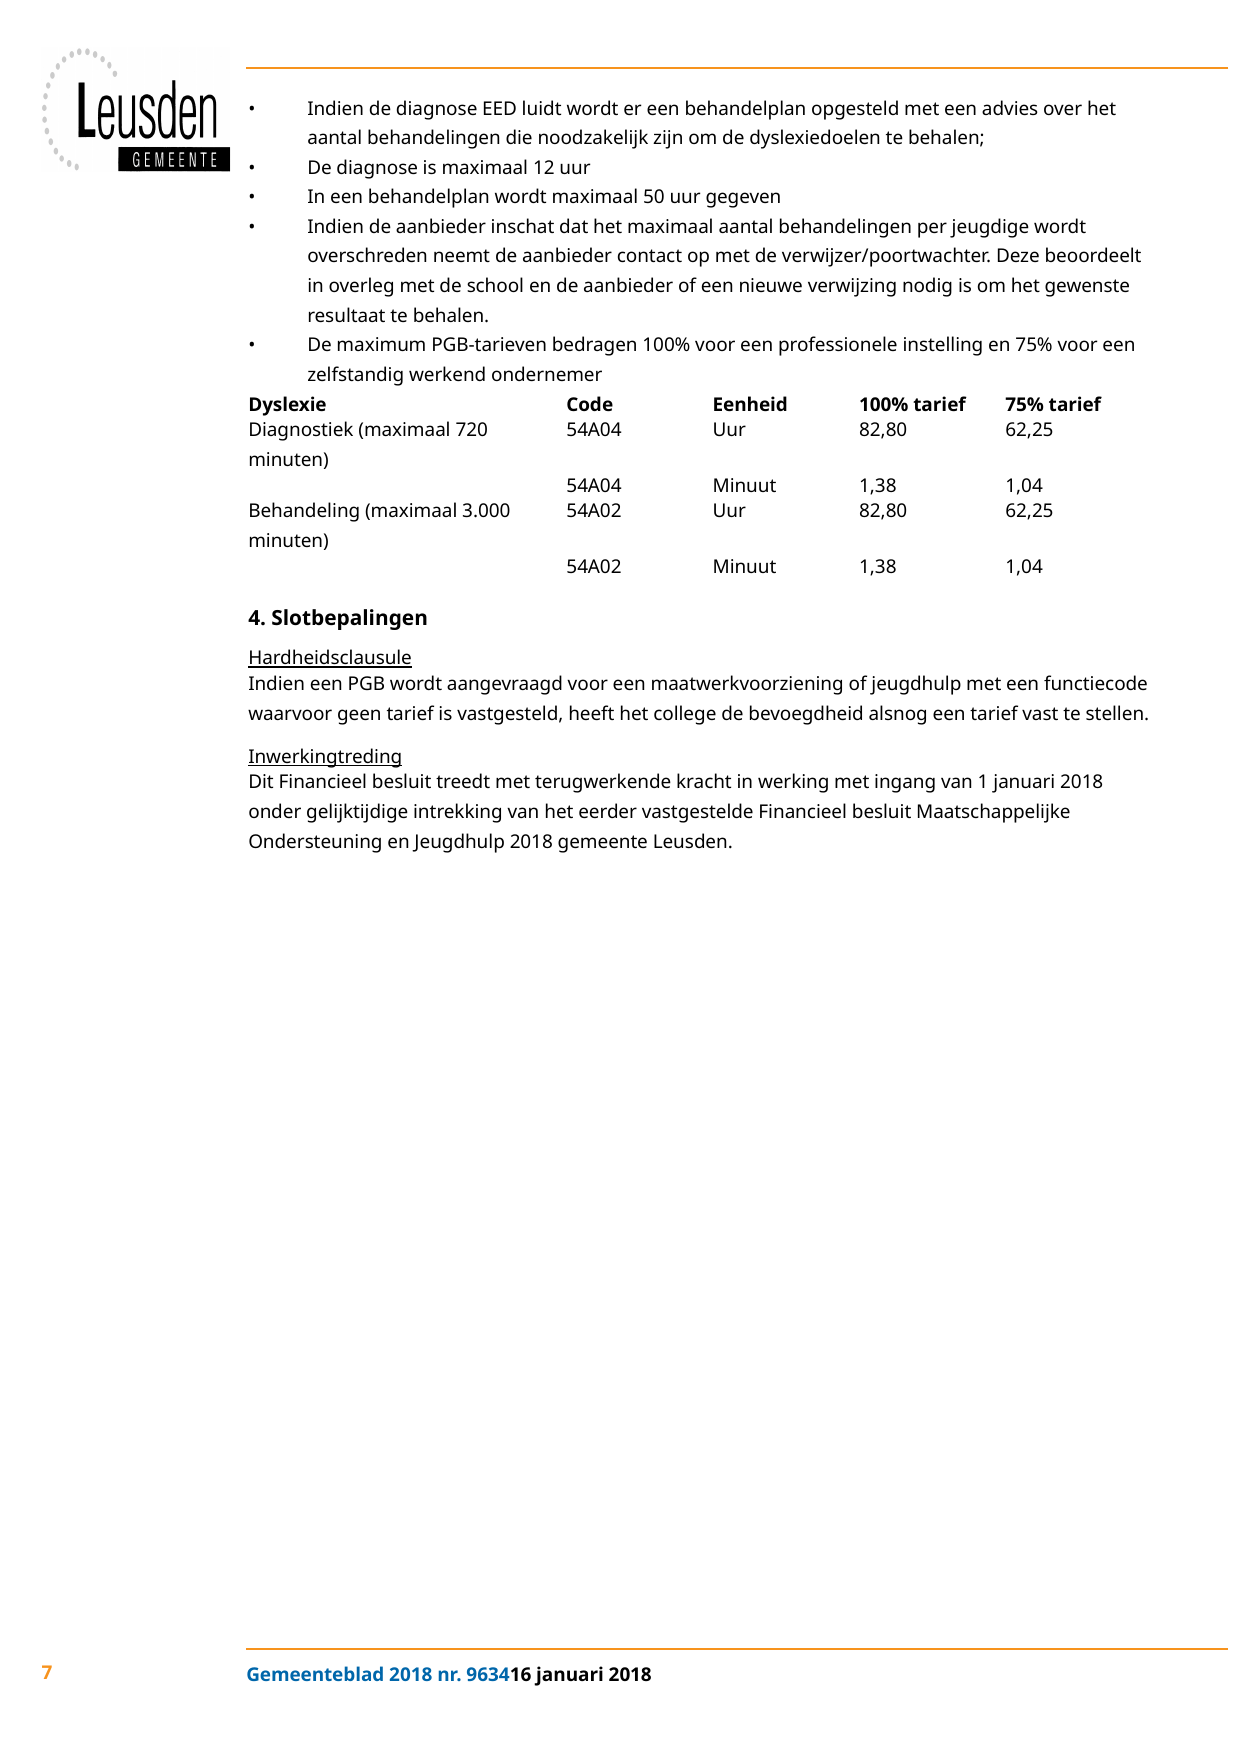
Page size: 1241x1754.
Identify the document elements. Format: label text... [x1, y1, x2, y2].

list De diagnose is maximaal 12 uur [248, 154, 1152, 180]
table_header Code [566, 391, 712, 416]
table_cell Minuut [713, 472, 859, 497]
table_cell 82,80 [859, 416, 1005, 472]
table_cell Diagnostiek (maximaal 720 minuten) [248, 416, 566, 472]
table_cell Uur [713, 498, 859, 553]
text Inwerkingtreding [248, 743, 1152, 769]
table_cell 1,38 [859, 553, 1005, 578]
table_cell 62,25 [1005, 416, 1152, 472]
table_cell 1,38 [859, 472, 1005, 497]
list Indien de aanbieder inschat dat het maximaal aantal behandelingen per jeugdige wordt overschreden neemt de aanbieder contact op met de verwijzer/poortwachter. Deze beoordeelt in overleg met de school en de aanbieder of een nieuwe verwijzing nodig is om het gewenste resultaat te behalen. [248, 213, 1152, 328]
table_header Eenheid [713, 391, 859, 416]
table_header Dyslexie [248, 391, 566, 416]
text Indien een PGB wordt aangevraagd voor een maatwerkvoorziening of jeugdhulp met een functiecode waarvoor geen tarief is vastgesteld, heeft het college de bevoegdheid alsnog een tarief vast te stellen. [248, 670, 1152, 726]
list Indien de diagnose EED luidt wordt er een behandelplan opgesteld met een advies over het aantal behandelingen die noodzakelijk zijn om de dyslexiedoelen te behalen; [248, 95, 1152, 150]
table_header 75% tarief [1005, 391, 1152, 416]
picture [41, 47, 231, 172]
table_cell 1,04 [1005, 553, 1152, 578]
table_header 100% tarief [859, 391, 1005, 416]
text Dit Financieel besluit treedt met terugwerkende kracht in werking met ingang van 1 januari 2018 onder gelijktijdige intrekking van het eerder vastgestelde Financieel besluit Maatschappelijke Ondersteuning en Jeugdhulp 2018 gemeente Leusden. [248, 769, 1152, 854]
list De maximum PGB-tarieven bedragen 100% voor een professionele instelling en 75% voor een zelfstandig werkend ondernemer [248, 331, 1152, 387]
table_cell [248, 472, 566, 497]
table_cell 62,25 [1005, 498, 1152, 553]
text 4. Slotbepalingen [248, 603, 1152, 631]
table_cell 1,04 [1005, 472, 1152, 497]
table_cell Minuut [713, 553, 859, 578]
text Hardheidsclausule [248, 644, 1152, 670]
table_cell Behandeling (maximaal 3.000 minuten) [248, 498, 566, 553]
list In een behandelplan wordt maximaal 50 uur gegeven [248, 183, 1152, 209]
table_cell 54A04 [566, 472, 712, 497]
table_cell 54A04 [566, 416, 712, 472]
table_cell 54A02 [566, 553, 712, 578]
table_cell Uur [713, 416, 859, 472]
table_cell 54A02 [566, 498, 712, 553]
table_cell [248, 553, 566, 578]
table_cell 82,80 [859, 498, 1005, 553]
